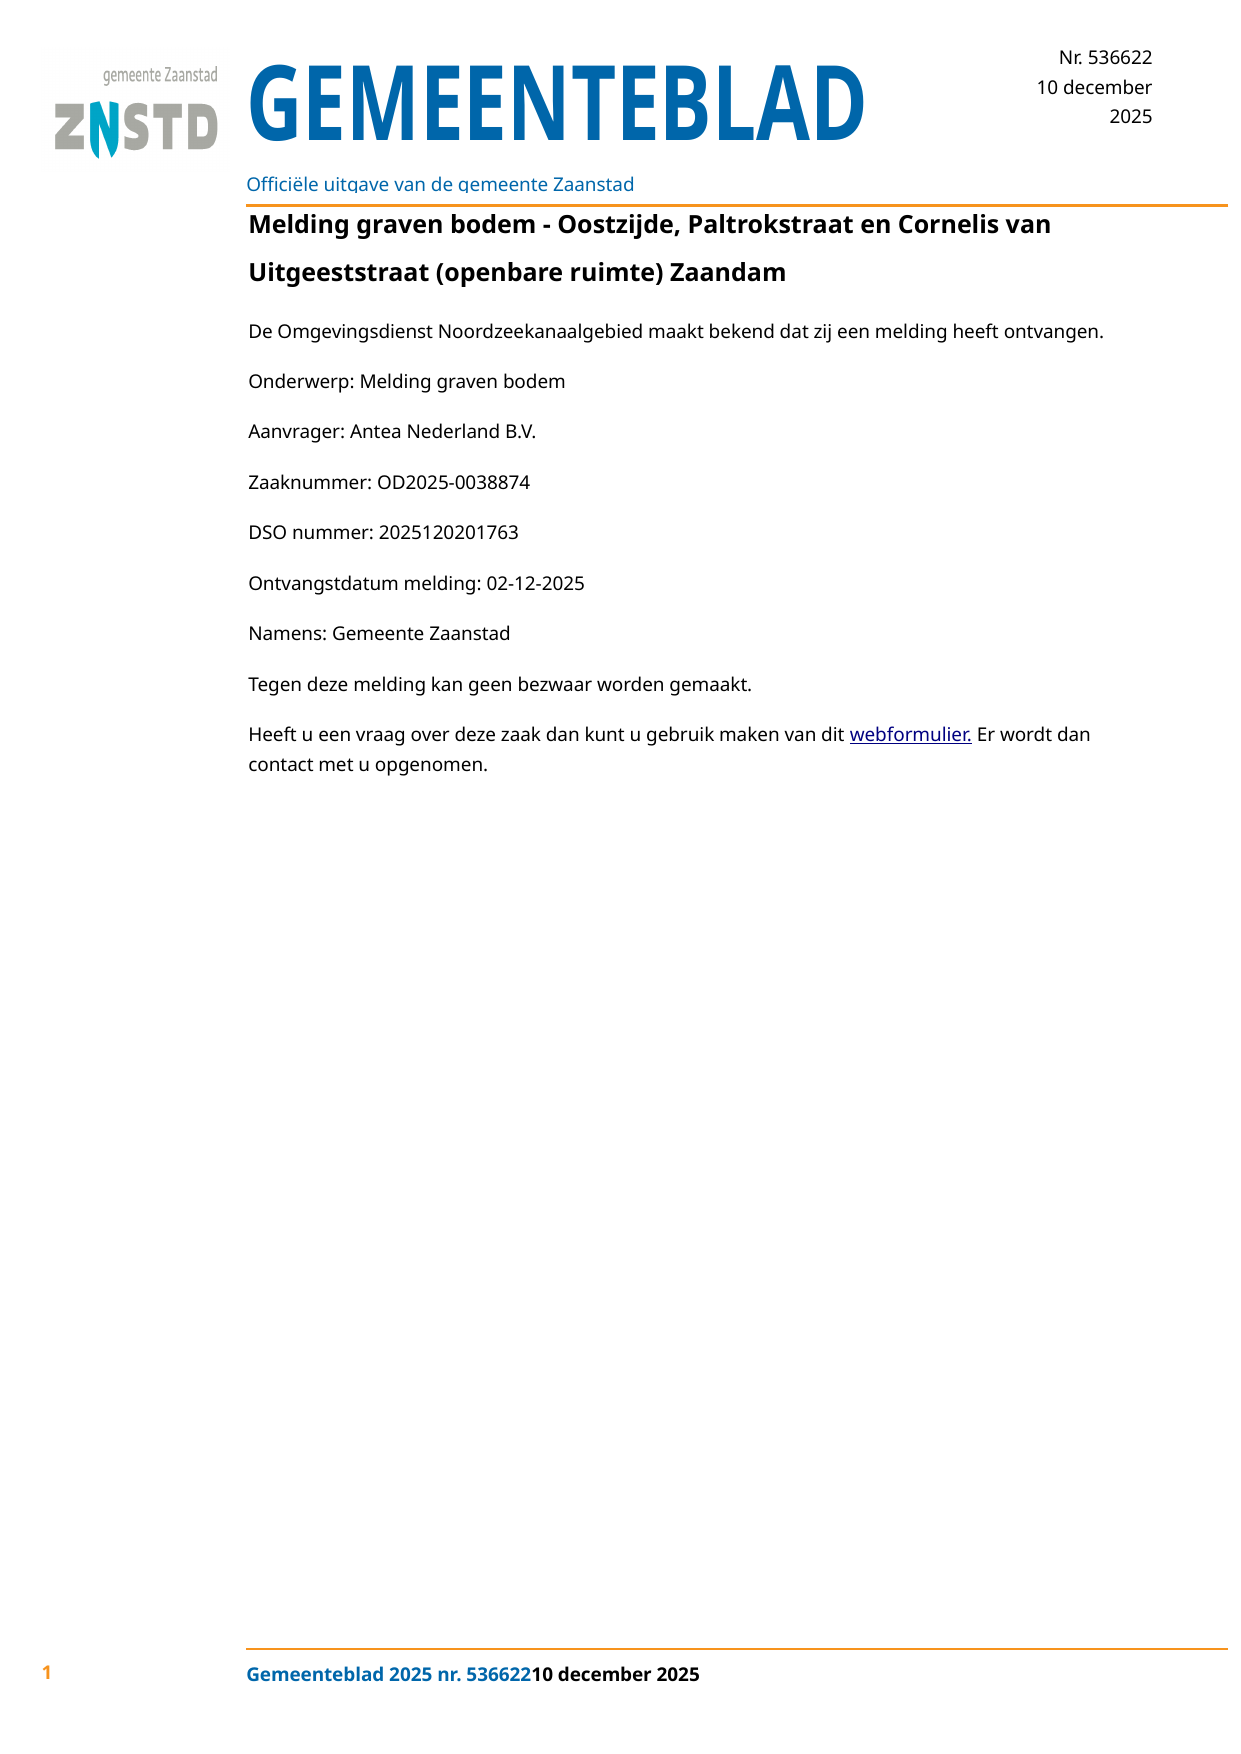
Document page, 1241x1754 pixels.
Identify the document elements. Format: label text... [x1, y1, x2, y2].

text Melding graven bodem - Oostzijde, Paltrokstraat en Cornelis van Uitgeeststraat (openbare ruimte) Zaandam [248, 207, 1152, 288]
text De Omgevingsdienst Noordzeekanaalgebied maakt bekend dat zij een melding heeft ontvangen. [248, 318, 1152, 344]
text Onderwerp: Melding graven bodem [248, 368, 1152, 394]
text Aanvrager: Antea Nederland B.V. [248, 419, 1152, 444]
text Ontvangstdatum melding: 02-12-2025 [248, 570, 1152, 596]
text Heeft u een vraag over deze zaak dan kunt u gebruik maken van dit webformulier. Er wordt dan contact met u opgenomen. [248, 721, 1152, 777]
text Namens: Gemeente Zaanstad [248, 620, 1152, 646]
text DSO nummer: 2025120201763 [248, 519, 1152, 545]
text Tegen deze melding kan geen bezwaar worden gemaakt. [248, 671, 1152, 697]
picture [41, 47, 231, 172]
text Zaaknummer: OD2025-0038874 [248, 469, 1152, 495]
